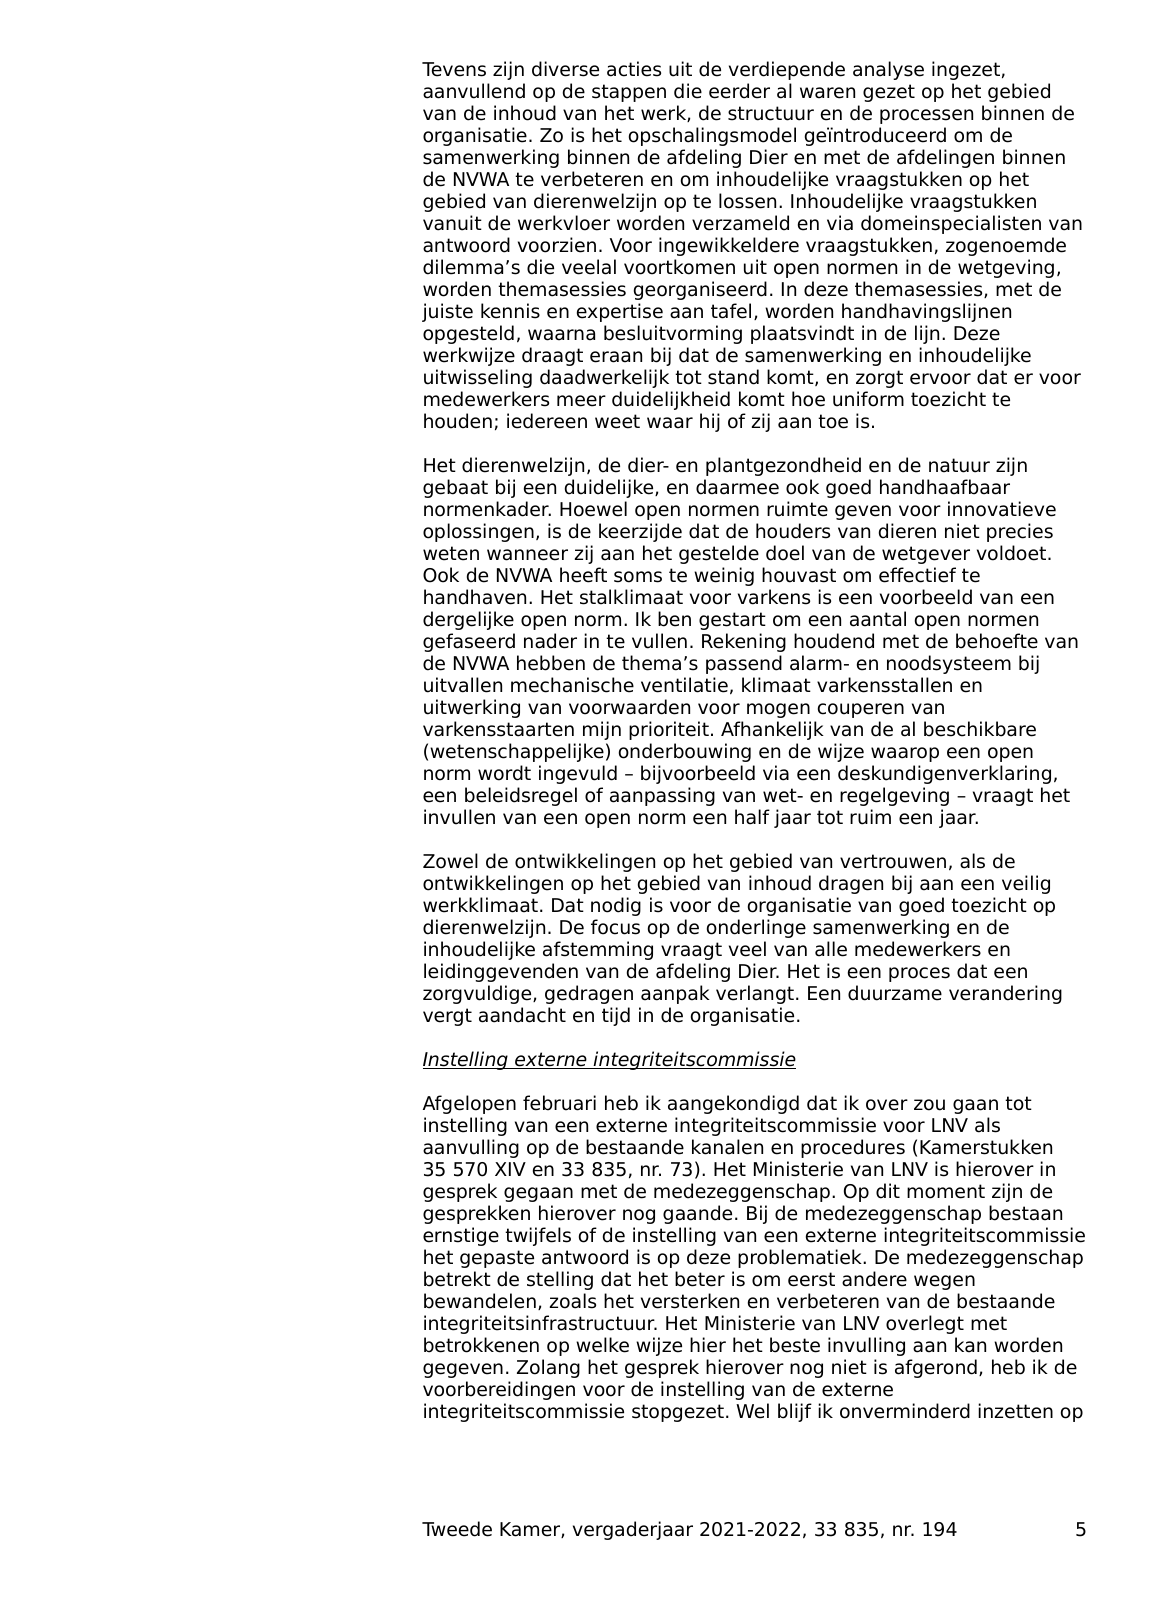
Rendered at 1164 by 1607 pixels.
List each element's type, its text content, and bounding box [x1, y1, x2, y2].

text Tevens zijn diverse acties uit de verdiepende analyse ingezet, aanvullend op de stappen die eerder al waren gezet op het gebied van de inhoud van het werk, de structuur en de processen binnen de organisatie. Zo is het opschalingsmodel geïntroduceerd om de samenwerking binnen de afdeling Dier en met de afdelingen binnen de NVWA te verbeteren en om inhoudelijke vraagstukken op het gebied van dierenwelzijn op te lossen. Inhoudelijke vraagstukken vanuit de werkvloer worden verzameld en via domeinspecialisten van antwoord voorzien. Voor ingewikkeldere vraagstukken, zogenoemde dilemma’s die veelal voortkomen uit open normen in de wetgeving, worden themasessies georganiseerd. In deze themasessies, met de juiste kennis en expertise aan tafel, worden handhavingslijnen opgesteld, waarna besluitvorming plaatsvindt in de lijn. Deze werkwijze draagt eraan bij dat de samenwerking en inhoudelijke uitwisseling daadwerkelijk tot stand komt, en zorgt ervoor dat er voor medewerkers meer duidelijkheid komt hoe uniform toezicht te houden; iedereen weet waar hij of zij aan toe is. [422, 59, 1087, 433]
text Zowel de ontwikkelingen op het gebied van vertrouwen, als de ontwikkelingen op het gebied van inhoud dragen bij aan een veilig werkklimaat. Dat nodig is voor de organisatie van goed toezicht op dierenwelzijn. De focus op de onderlinge samenwerking en de inhoudelijke afstemming vraagt veel van alle medewerkers en leidinggevenden van de afdeling Dier. Het is een proces dat een zorgvuldige, gedragen aanpak verlangt. Een duurzame verandering vergt aandacht en tijd in de organisatie. [422, 851, 1087, 1027]
text Het dierenwelzijn, de dier- en plantgezondheid en de natuur zijn gebaat bij een duidelijke, en daarmee ook goed handhaafbaar normenkader. Hoewel open normen ruimte geven voor innovatieve oplossingen, is de keerzijde dat de houders van dieren niet precies weten wanneer zij aan het gestelde doel van de wetgever voldoet. Ook de NVWA heeft soms te weinig houvast om effectief te handhaven. Het stalklimaat voor varkens is een voorbeeld van een dergelijke open norm. Ik ben gestart om een aantal open normen gefaseerd nader in te vullen. Rekening houdend met de behoefte van de NVWA hebben de thema’s passend alarm- en noodsysteem bij uitvallen mechanische ventilatie, klimaat varkensstallen en uitwerking van voorwaarden voor mogen couperen van varkensstaarten mijn prioriteit. Afhankelijk van de al beschikbare (wetenschappelijke) onderbouwing en de wijze waarop een open norm wordt ingevuld – bijvoorbeeld via een deskundigenverklaring, een beleidsregel of aanpassing van wet- en regelgeving – vraagt het invullen van een open norm een half jaar tot ruim een jaar. [422, 455, 1087, 828]
subtitle Instelling externe integriteitscommissie [422, 1049, 1087, 1071]
text Afgelopen februari heb ik aangekondigd dat ik over zou gaan tot instelling van een externe integriteitscommissie voor LNV als aanvulling op de bestaande kanalen en procedures (Kamerstukken 35 570 XIV en 33 835, nr. 73). Het Ministerie van LNV is hierover in gesprek gegaan met de medezeggenschap. Op dit moment zijn de gesprekken hierover nog gaande. Bij de medezeggenschap bestaan ernstige twijfels of de instelling van een externe integriteitscommissie het gepaste antwoord is op deze problematiek. De medezeggenschap betrekt de stelling dat het beter is om eerst andere wegen bewandelen, zoals het versterken en verbeteren van de bestaande integriteitsinfrastructuur. Het Ministerie van LNV overlegt met betrokkenen op welke wijze hier het beste invulling aan kan worden gegeven. Zolang het gesprek hierover nog niet is afgerond, heb ik de voorbereidingen voor de instelling van de externe integriteitscommissie stopgezet. Wel blijf ik onverminderd inzetten op [422, 1093, 1087, 1423]
